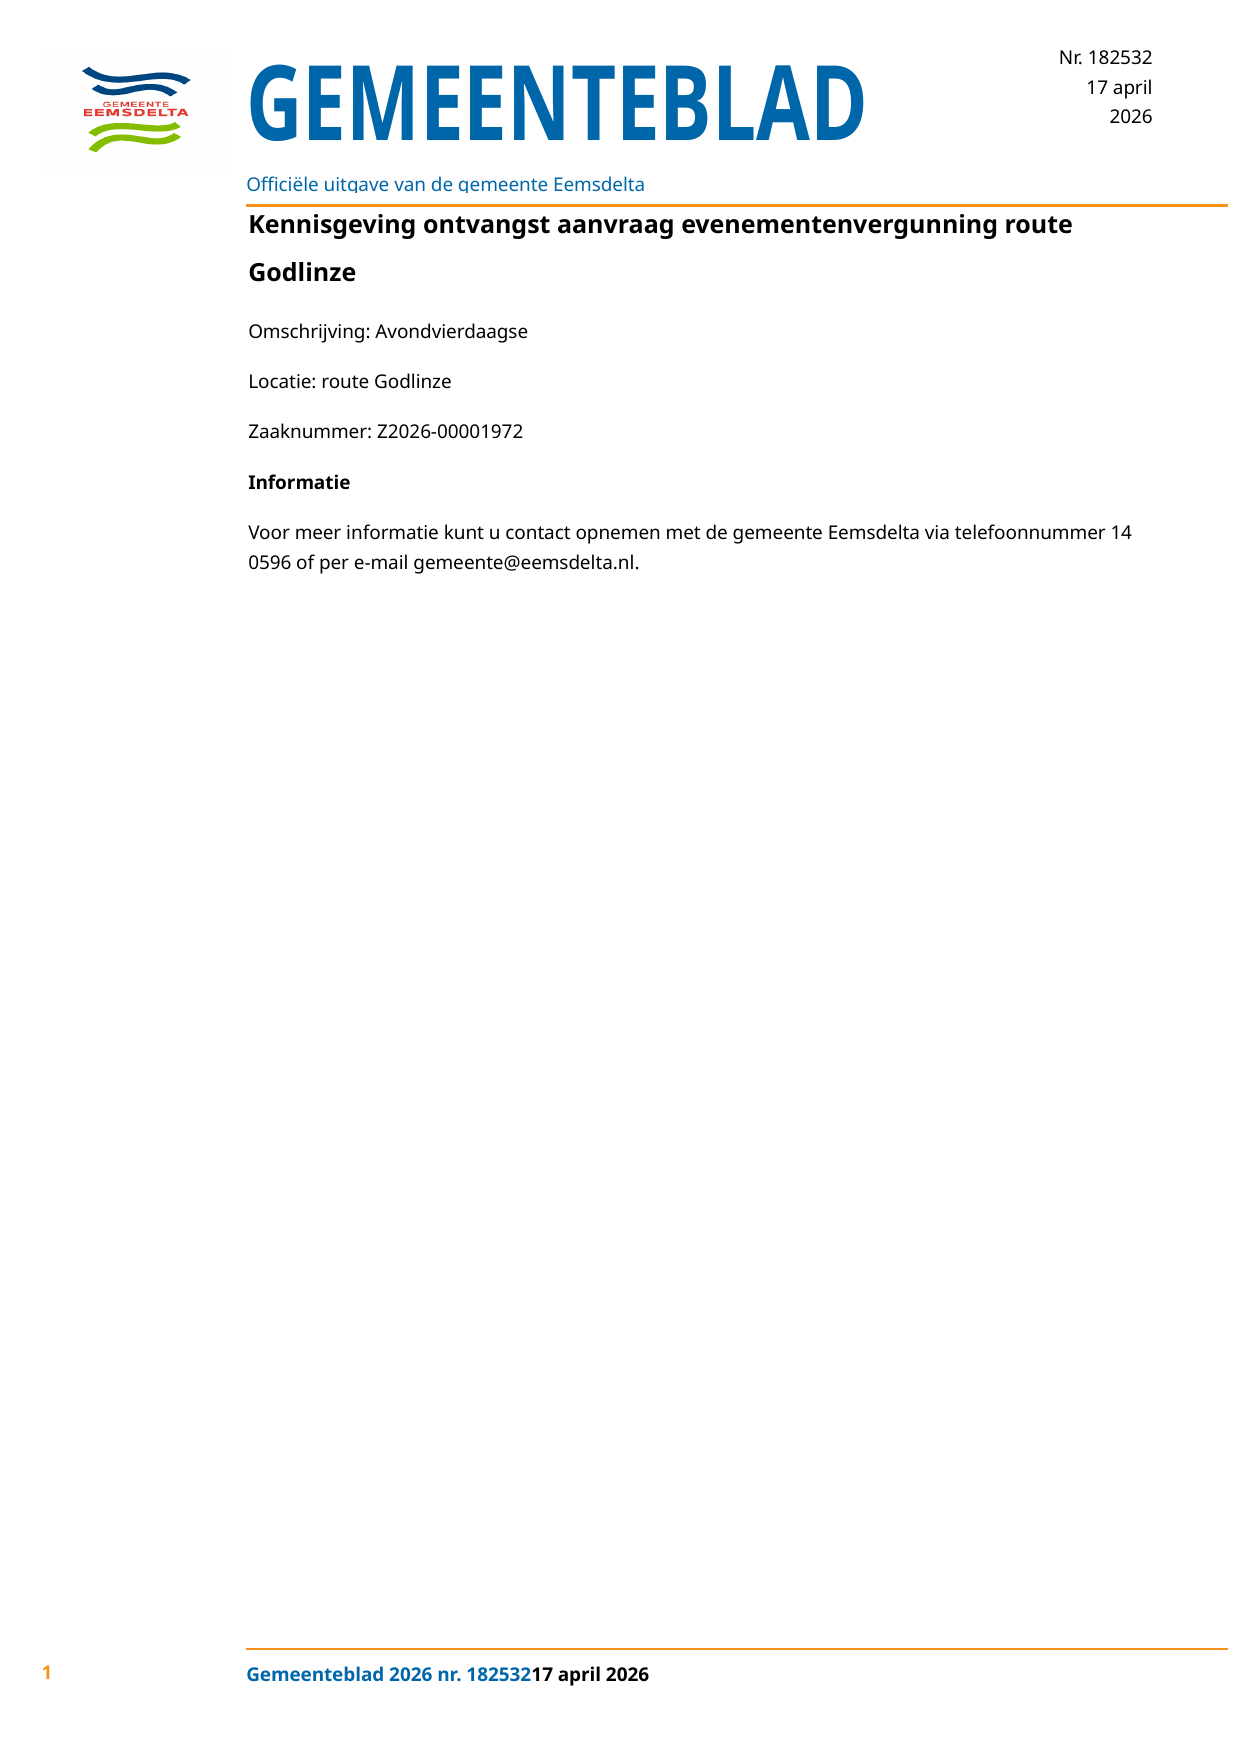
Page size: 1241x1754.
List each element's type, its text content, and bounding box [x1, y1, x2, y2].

text Locatie: route Godlinze [248, 368, 1152, 394]
text Zaaknummer: Z2026-00001972 [248, 419, 1152, 444]
text Omschrijving: Avondvierdaagse [248, 318, 1152, 344]
picture [41, 47, 231, 172]
text Voor meer informatie kunt u contact opnemen met de gemeente Eemsdelta via telefoonnummer 14 0596 of per e-mail gemeente@eemsdelta.nl. [248, 519, 1152, 575]
text Informatie [248, 469, 1152, 495]
text Kennisgeving ontvangst aanvraag evenementenvergunning route Godlinze [248, 207, 1152, 288]
